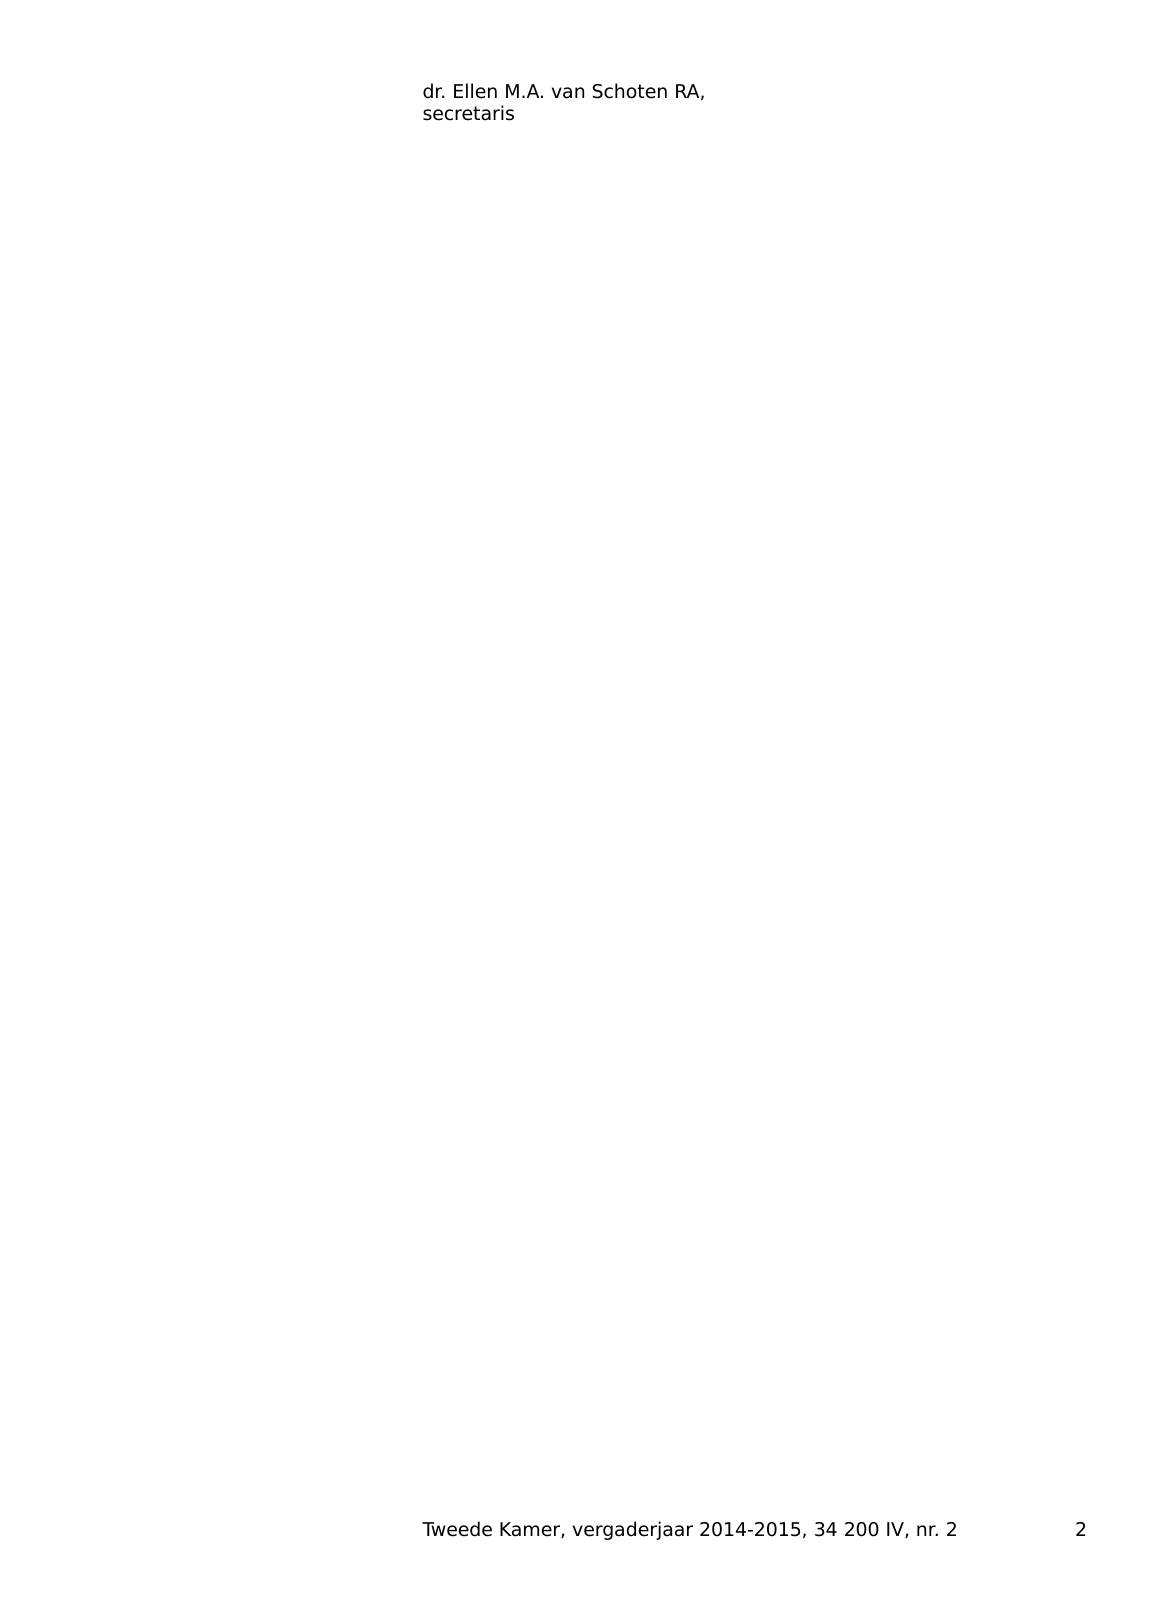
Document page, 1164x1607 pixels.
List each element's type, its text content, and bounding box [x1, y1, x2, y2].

text dr. Ellen M.A. van Schoten RA, secretaris [422, 59, 1087, 125]
